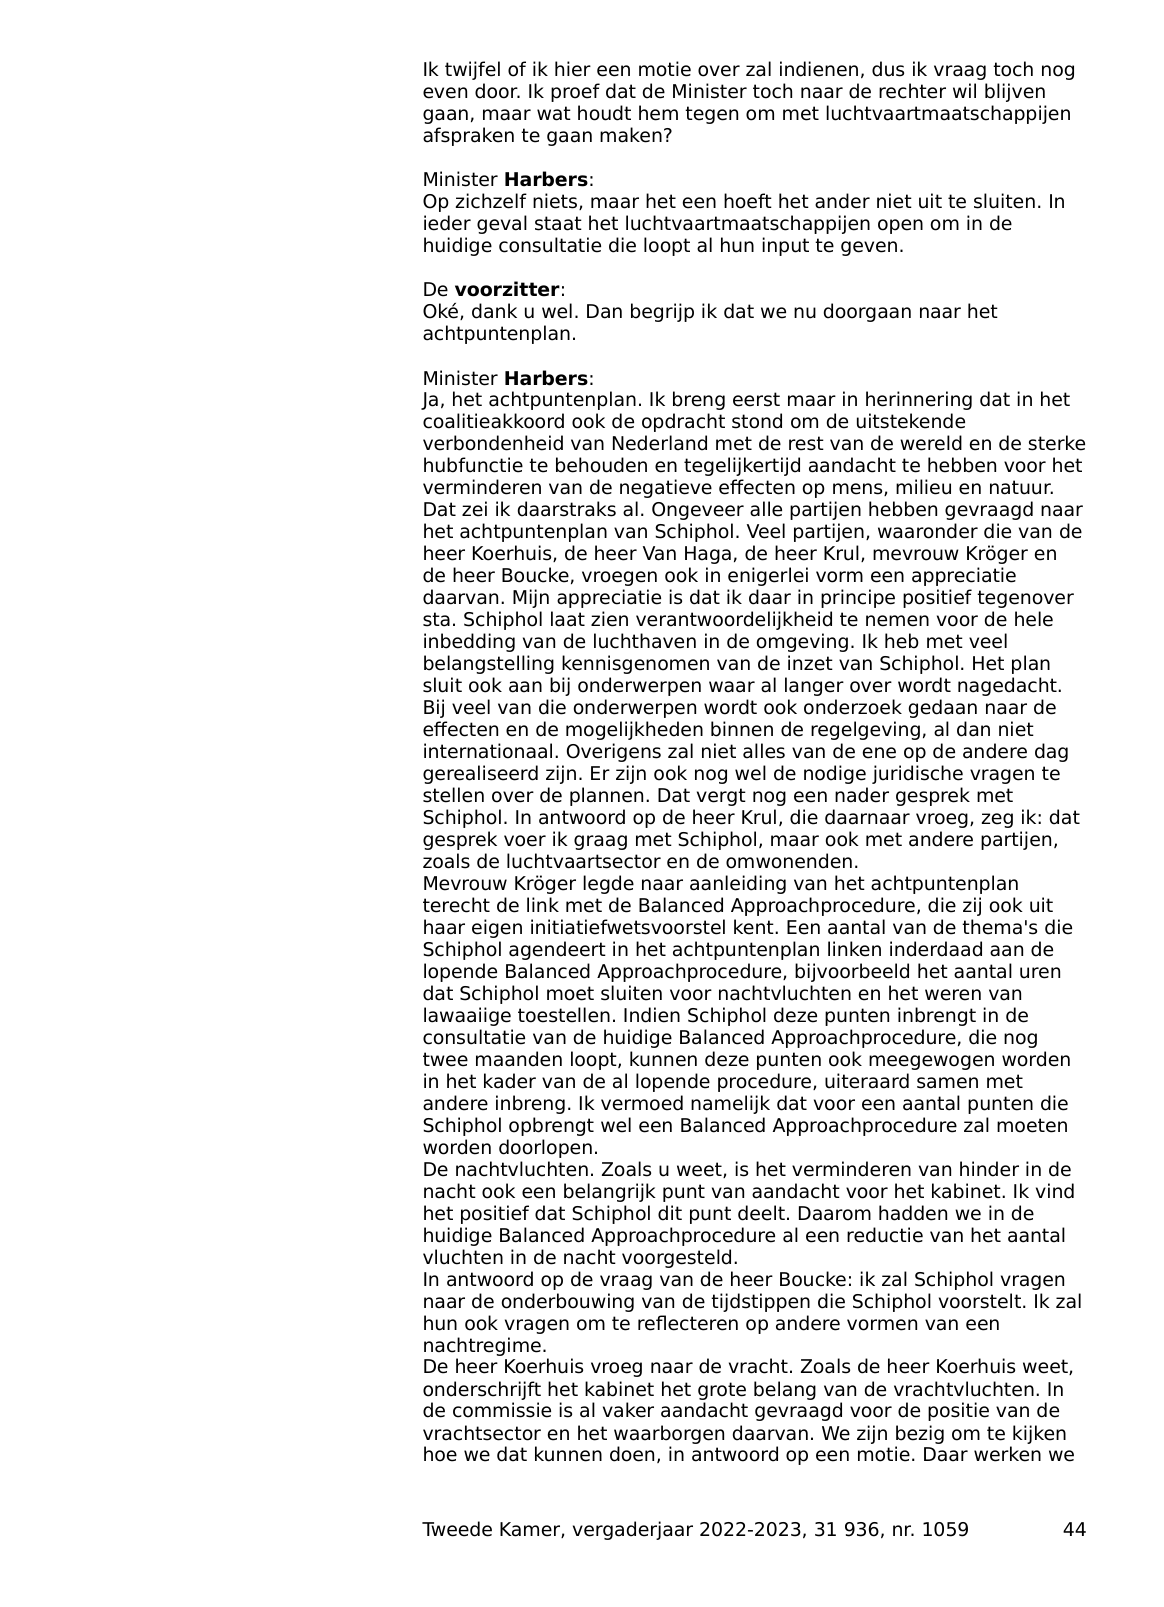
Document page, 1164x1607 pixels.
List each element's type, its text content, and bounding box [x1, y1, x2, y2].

text De nachtvluchten. Zoals u weet, is het verminderen van hinder in de nacht ook een belangrijk punt van aandacht voor het kabinet. Ik vind het positief dat Schiphol dit punt deelt. Daarom hadden we in de huidige Balanced Approachprocedure al een reductie van het aantal vluchten in de nacht voorgesteld. [422, 1159, 1087, 1268]
text Mevrouw Kröger legde naar aanleiding van het achtpuntenplan terecht de link met de Balanced Approachprocedure, die zij ook uit haar eigen initiatiefwetsvoorstel kent. Een aantal van de thema's die Schiphol agendeert in het achtpuntenplan linken inderdaad aan de lopende Balanced Approachprocedure, bijvoorbeeld het aantal uren dat Schiphol moet sluiten voor nachtvluchten en het weren van lawaaiige toestellen. Indien Schiphol deze punten inbrengt in de consultatie van de huidige Balanced Approachprocedure, die nog twee maanden loopt, kunnen deze punten ook meegewogen worden in het kader van de al lopende procedure, uiteraard samen met andere inbreng. Ik vermoed namelijk dat voor een aantal punten die Schiphol opbrengt wel een Balanced Approachprocedure zal moeten worden doorlopen. [422, 873, 1087, 1159]
text Op zichzelf niets, maar het een hoeft het ander niet uit te sluiten. In ieder geval staat het luchtvaartmaatschappijen open om in de huidige consultatie die loopt al hun input te geven. [422, 191, 1087, 257]
text De heer Koerhuis vroeg naar de vracht. Zoals de heer Koerhuis weet, onderschrijft het kabinet het grote belang van de vrachtvluchten. In de commissie is al vaker aandacht gevraagd voor de positie van de vrachtsector en het waarborgen daarvan. We zijn bezig om te kijken hoe we dat kunnen doen, in antwoord op een motie. Daar werken we [422, 1356, 1087, 1466]
text Minister Harbers: [422, 367, 1087, 389]
text In antwoord op de vraag van de heer Boucke: ik zal Schiphol vragen naar de onderbouwing van de tijdstippen die Schiphol voorstelt. Ik zal hun ook vragen om te reflecteren op andere vormen van een nachtregime. [422, 1268, 1087, 1356]
text De voorzitter: [422, 279, 1087, 301]
text Oké, dank u wel. Dan begrijp ik dat we nu doorgaan naar het achtpuntenplan. [422, 301, 1087, 345]
text Minister Harbers: [422, 169, 1087, 191]
text Ik twijfel of ik hier een motie over zal indienen, dus ik vraag toch nog even door. Ik proef dat de Minister toch naar de rechter wil blijven gaan, maar wat houdt hem tegen om met luchtvaartmaatschappijen afspraken te gaan maken? [422, 59, 1087, 147]
text Ja, het achtpuntenplan. Ik breng eerst maar in herinnering dat in het coalitieakkoord ook de opdracht stond om de uitstekende verbondenheid van Nederland met de rest van de wereld en de sterke hubfunctie te behouden en tegelijkertijd aandacht te hebben voor het verminderen van de negatieve effecten op mens, milieu en natuur. Dat zei ik daarstraks al. Ongeveer alle partijen hebben gevraagd naar het achtpuntenplan van Schiphol. Veel partijen, waaronder die van de heer Koerhuis, de heer Van Haga, de heer Krul, mevrouw Kröger en de heer Boucke, vroegen ook in enigerlei vorm een appreciatie daarvan. Mijn appreciatie is dat ik daar in principe positief tegenover sta. Schiphol laat zien verantwoordelijkheid te nemen voor de hele inbedding van de luchthaven in de omgeving. Ik heb met veel belangstelling kennisgenomen van de inzet van Schiphol. Het plan sluit ook aan bij onderwerpen waar al langer over wordt nagedacht. Bij veel van die onderwerpen wordt ook onderzoek gedaan naar de effecten en de mogelijkheden binnen de regelgeving, al dan niet internationaal. Overigens zal niet alles van de ene op de andere dag gerealiseerd zijn. Er zijn ook nog wel de nodige juridische vragen te stellen over de plannen. Dat vergt nog een nader gesprek met Schiphol. In antwoord op de heer Krul, die daarnaar vroeg, zeg ik: dat gesprek voer ik graag met Schiphol, maar ook met andere partijen, zoals de luchtvaartsector en de omwonenden. [422, 389, 1087, 873]
